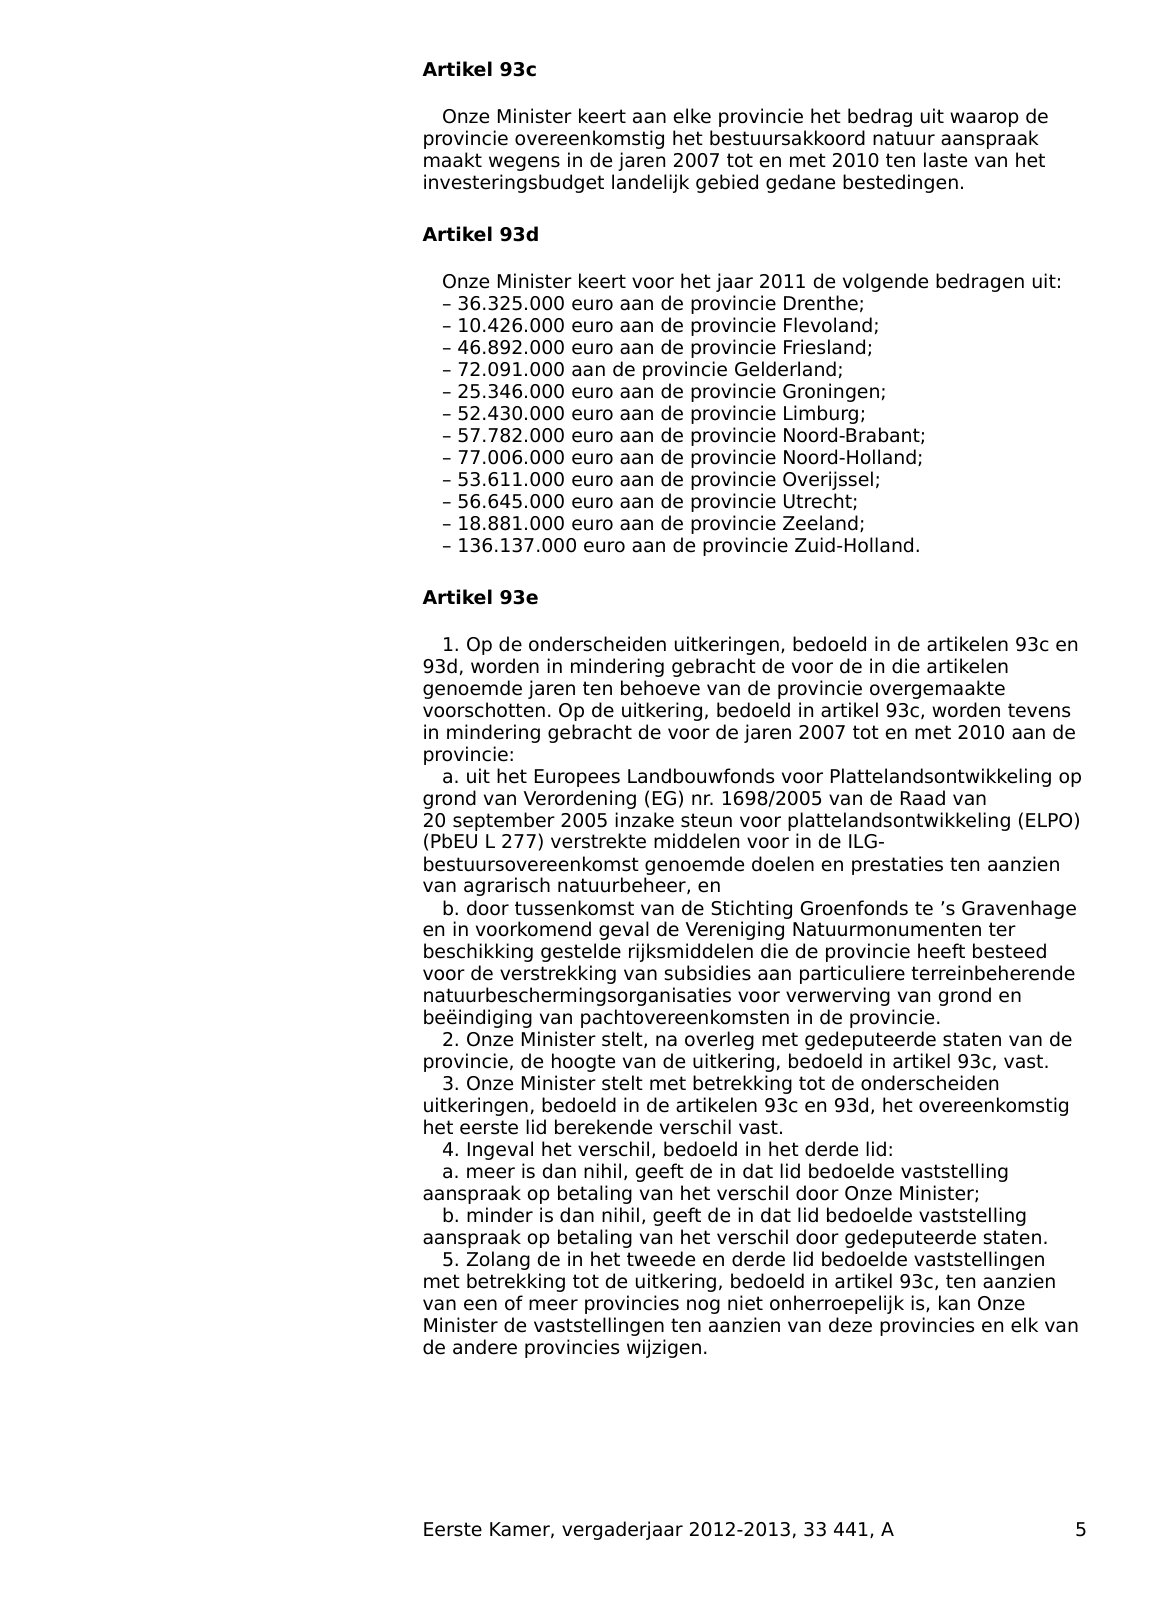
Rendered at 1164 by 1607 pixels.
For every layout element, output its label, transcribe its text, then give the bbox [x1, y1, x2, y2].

text – 56.645.000 euro aan de provincie Utrecht; [422, 491, 1087, 513]
text – 136.137.000 euro aan de provincie Zuid-Holland. [422, 535, 1087, 557]
text – 57.782.000 euro aan de provincie Noord-Brabant; [422, 425, 1087, 447]
text – 46.892.000 euro aan de provincie Friesland; [422, 337, 1087, 359]
text b. door tussenkomst van de Stichting Groenfonds te ’s Gravenhage en in voorkomend geval de Vereniging Natuurmonumenten ter beschikking gestelde rijksmiddelen die de provincie heeft besteed voor de verstrekking van subsidies aan particuliere terreinbeherende natuurbeschermingsorganisaties voor verwerving van grond en beëindiging van pachtovereenkomsten in de provincie. [422, 897, 1087, 1029]
text – 18.881.000 euro aan de provincie Zeeland; [422, 513, 1087, 535]
text a. meer is dan nihil, geeft de in dat lid bedoelde vaststelling aanspraak op betaling van het verschil door Onze Minister; [422, 1161, 1087, 1205]
text a. uit het Europees Landbouwfonds voor Plattelandsontwikkeling op grond van Verordening (EG) nr. 1698/2005 van de Raad van 20 september 2005 inzake steun voor plattelandsontwikkeling (ELPO) (PbEU L 277) verstrekte middelen voor in de ILG-bestuursovereenkomst genoemde doelen en prestaties ten aanzien van agrarisch natuurbeheer, en [422, 766, 1087, 897]
text Onze Minister keert aan elke provincie het bedrag uit waarop de provincie overeenkomstig het bestuursakkoord natuur aanspraak maakt wegens in de jaren 2007 tot en met 2010 ten laste van het investeringsbudget landelijk gebied gedane bestedingen. [422, 106, 1087, 194]
text 1. Op de onderscheiden uitkeringen, bedoeld in de artikelen 93c en 93d, worden in mindering gebracht de voor de in die artikelen genoemde jaren ten behoeve van de provincie overgemaakte voorschotten. Op de uitkering, bedoeld in artikel 93c, worden tevens in mindering gebracht de voor de jaren 2007 tot en met 2010 aan de provincie: [422, 634, 1087, 766]
text 3. Onze Minister stelt met betrekking tot de onderscheiden uitkeringen, bedoeld in de artikelen 93c en 93d, het overeenkomstig het eerste lid berekende verschil vast. [422, 1073, 1087, 1139]
text 5. Zolang de in het tweede en derde lid bedoelde vaststellingen met betrekking tot de uitkering, bedoeld in artikel 93c, ten aanzien van een of meer provincies nog niet onherroepelijk is, kan Onze Minister de vaststellingen ten aanzien van deze provincies en elk van de andere provincies wijzigen. [422, 1249, 1087, 1359]
text – 36.325.000 euro aan de provincie Drenthe; [422, 293, 1087, 315]
subtitle Artikel 93d [422, 224, 1087, 246]
text – 52.430.000 euro aan de provincie Limburg; [422, 403, 1087, 425]
text – 72.091.000 aan de provincie Gelderland; [422, 359, 1087, 381]
text – 25.346.000 euro aan de provincie Groningen; [422, 381, 1087, 403]
text 4. Ingeval het verschil, bedoeld in het derde lid: [422, 1139, 1087, 1161]
subtitle Artikel 93c [422, 59, 1087, 81]
text – 53.611.000 euro aan de provincie Overijssel; [422, 469, 1087, 491]
subtitle Artikel 93e [422, 587, 1087, 609]
text b. minder is dan nihil, geeft de in dat lid bedoelde vaststelling aanspraak op betaling van het verschil door gedeputeerde staten. [422, 1205, 1087, 1249]
text Onze Minister keert voor het jaar 2011 de volgende bedragen uit: [422, 271, 1087, 293]
text 2. Onze Minister stelt, na overleg met gedeputeerde staten van de provincie, de hoogte van de uitkering, bedoeld in artikel 93c, vast. [422, 1029, 1087, 1073]
text – 77.006.000 euro aan de provincie Noord-Holland; [422, 447, 1087, 469]
text – 10.426.000 euro aan de provincie Flevoland; [422, 315, 1087, 337]
